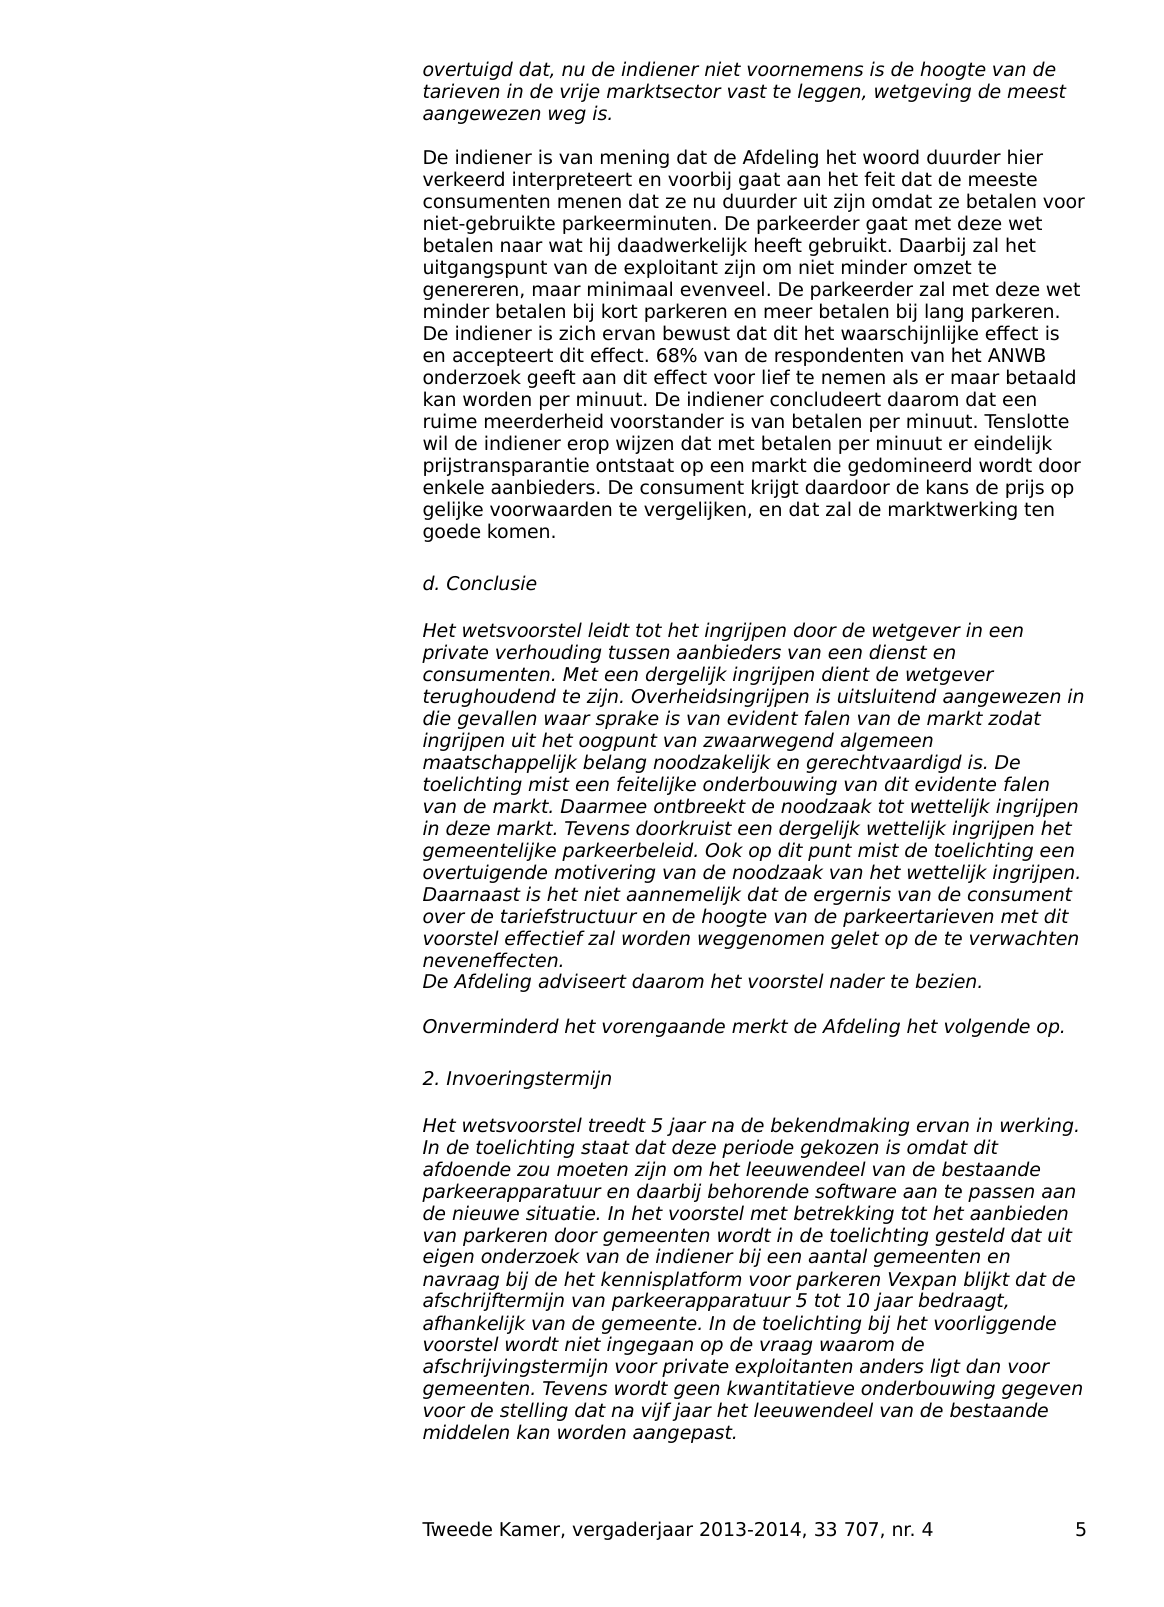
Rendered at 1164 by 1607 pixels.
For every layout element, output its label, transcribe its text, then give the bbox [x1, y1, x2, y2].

text De Afdeling adviseert daarom het voorstel nader te bezien. [422, 971, 1087, 993]
text Het wetsvoorstel leidt tot het ingrijpen door de wetgever in een private verhouding tussen aanbieders van een dienst en consumenten. Met een dergelijk ingrijpen dient de wetgever terughoudend te zijn. Overheidsingrijpen is uitsluitend aangewezen in die gevallen waar sprake is van evident falen van de markt zodat ingrijpen uit het oogpunt van zwaarwegend algemeen maatschappelijk belang noodzakelijk en gerechtvaardigd is. De toelichting mist een feitelijke onderbouwing van dit evidente falen van de markt. Daarmee ontbreekt de noodzaak tot wettelijk ingrijpen in deze markt. Tevens doorkruist een dergelijk wettelijk ingrijpen het gemeentelijke parkeerbeleid. Ook op dit punt mist de toelichting een overtuigende motivering van de noodzaak van het wettelijk ingrijpen. Daarnaast is het niet aannemelijk dat de ergernis van de consument over de tariefstructuur en de hoogte van de parkeertarieven met dit voorstel effectief zal worden weggenomen gelet op de te verwachten neveneffecten. [422, 620, 1087, 971]
subtitle 2. Invoeringstermijn [422, 1068, 1087, 1089]
text overtuigd dat, nu de indiener niet voornemens is de hoogte van de tarieven in de vrije marktsector vast te leggen, wetgeving de meest aangewezen weg is. [422, 59, 1087, 125]
text De indiener is van mening dat de Afdeling het woord duurder hier verkeerd interpreteert en voorbij gaat aan het feit dat de meeste consumenten menen dat ze nu duurder uit zijn omdat ze betalen voor niet-gebruikte parkeerminuten. De parkeerder gaat met deze wet betalen naar wat hij daadwerkelijk heeft gebruikt. Daarbij zal het uitgangspunt van de exploitant zijn om niet minder omzet te genereren, maar minimaal evenveel. De parkeerder zal met deze wet minder betalen bij kort parkeren en meer betalen bij lang parkeren. De indiener is zich ervan bewust dat dit het waarschijnlijke effect is en accepteert dit effect. 68% van de respondenten van het ANWB onderzoek geeft aan dit effect voor lief te nemen als er maar betaald kan worden per minuut. De indiener concludeert daarom dat een ruime meerderheid voorstander is van betalen per minuut. Tenslotte wil de indiener erop wijzen dat met betalen per minuut er eindelijk prijstransparantie ontstaat op een markt die gedomineerd wordt door enkele aanbieders. De consument krijgt daardoor de kans de prijs op gelijke voorwaarden te vergelijken, en dat zal de marktwerking ten goede komen. [422, 147, 1087, 543]
text Onverminderd het vorengaande merkt de Afdeling het volgende op. [422, 1016, 1087, 1038]
subtitle d. Conclusie [422, 573, 1087, 595]
text Het wetsvoorstel treedt 5 jaar na de bekendmaking ervan in werking. In de toelichting staat dat deze periode gekozen is omdat dit afdoende zou moeten zijn om het leeuwendeel van de bestaande parkeerapparatuur en daarbij behorende software aan te passen aan de nieuwe situatie. In het voorstel met betrekking tot het aanbieden van parkeren door gemeenten wordt in de toelichting gesteld dat uit eigen onderzoek van de indiener bij een aantal gemeenten en navraag bij de het kennisplatform voor parkeren Vexpan blijkt dat de afschrijftermijn van parkeerapparatuur 5 tot 10 jaar bedraagt, afhankelijk van de gemeente. In de toelichting bij het voorliggende voorstel wordt niet ingegaan op de vraag waarom de afschrijvingstermijn voor private exploitanten anders ligt dan voor gemeenten. Tevens wordt geen kwantitatieve onderbouwing gegeven voor de stelling dat na vijf jaar het leeuwendeel van de bestaande middelen kan worden aangepast. [422, 1114, 1087, 1444]
